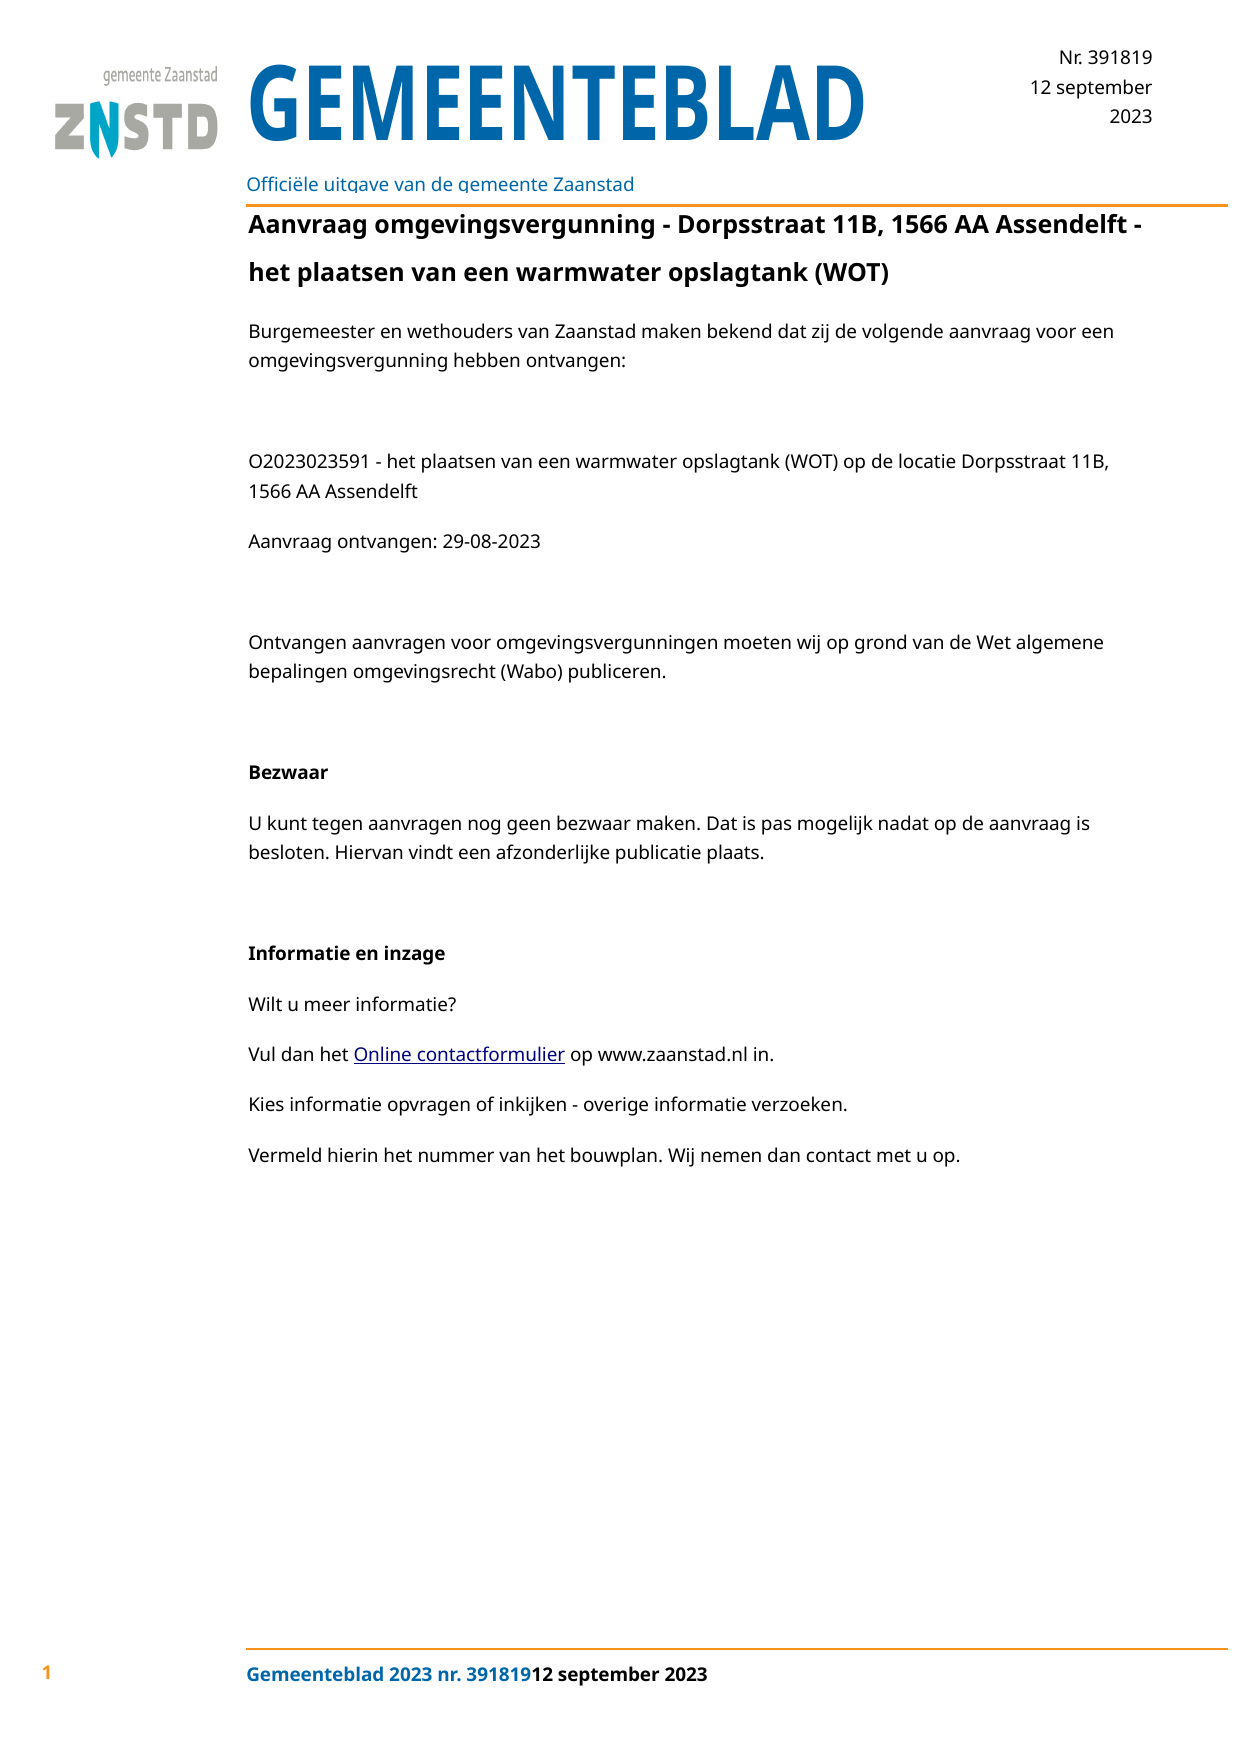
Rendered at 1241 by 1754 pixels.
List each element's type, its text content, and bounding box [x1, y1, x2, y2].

text Kies informatie opvragen of inkijken - overige informatie verzoeken. [248, 1092, 1152, 1117]
text Ontvangen aanvragen voor omgevingsvergunningen moeten wij op grond van de Wet algemene bepalingen omgevingsrecht (Wabo) publiceren. [248, 629, 1152, 684]
text O2023023591 - het plaatsen van een warmwater opslagtank (WOT) op de locatie Dorpsstraat 11B, 1566 AA Assendelft [248, 448, 1152, 504]
text Burgemeester en wethouders van Zaanstad maken bekend dat zij de volgende aanvraag voor een omgevingsvergunning hebben ontvangen: [248, 318, 1152, 373]
text Vermeld hierin het nummer van het bouwplan. Wij nemen dan contact met u op. [248, 1142, 1152, 1168]
text Vul dan het Online contactformulier op www.zaanstad.nl in. [248, 1041, 1152, 1067]
picture [41, 47, 231, 172]
text Aanvraag ontvangen: 29-08-2023 [248, 528, 1152, 554]
text Aanvraag omgevingsvergunning - Dorpsstraat 11B, 1566 AA Assendelft - het plaatsen van een warmwater opslagtank (WOT) [248, 207, 1152, 288]
text Wilt u meer informatie? [248, 991, 1152, 1017]
text Informatie en inzage [248, 940, 1152, 966]
text U kunt tegen aanvragen nog geen bezwaar maken. Dat is pas mogelijk nadat op de aanvraag is besloten. Hiervan vindt een afzonderlijke publicatie plaats. [248, 810, 1152, 865]
text Bezwaar [248, 759, 1152, 785]
